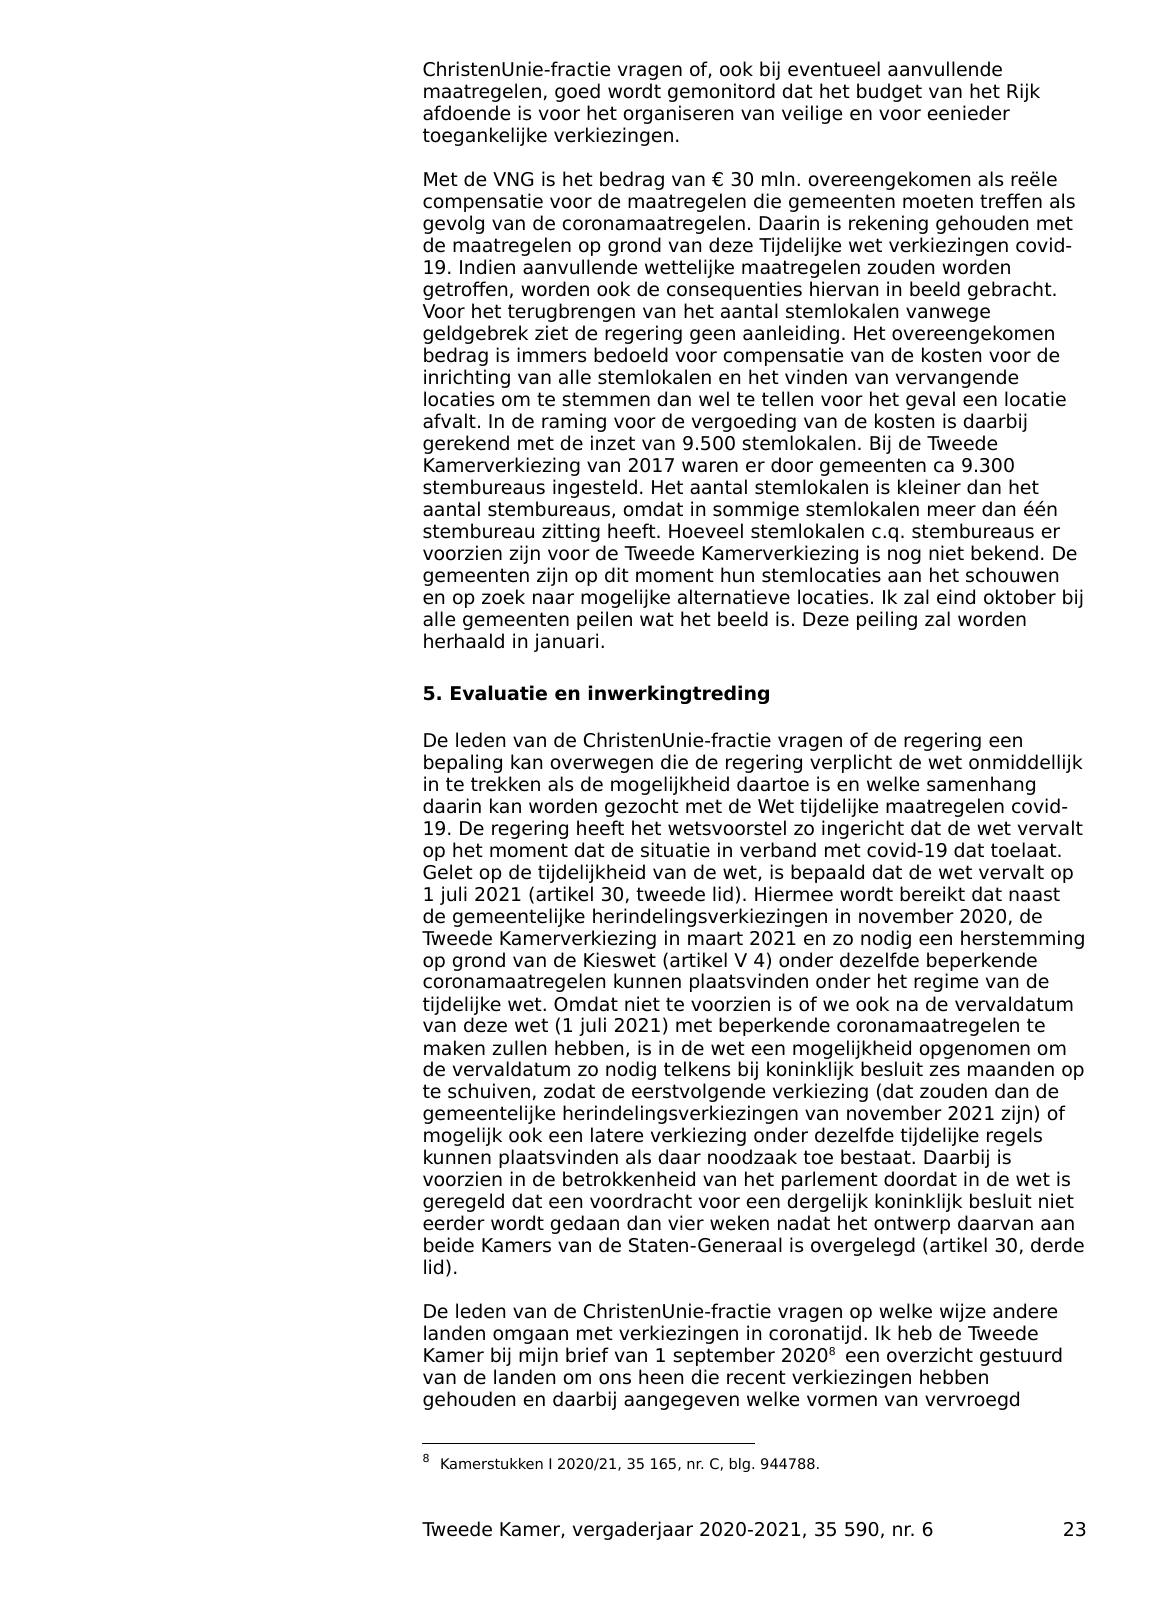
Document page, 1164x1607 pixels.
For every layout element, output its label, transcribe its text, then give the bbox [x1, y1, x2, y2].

text De leden van de ChristenUnie-fractie vragen of de regering een bepaling kan overwegen die de regering verplicht de wet onmiddellijk in te trekken als de mogelijkheid daartoe is en welke samenhang daarin kan worden gezocht met de Wet tijdelijke maatregelen covid-19. De regering heeft het wetsvoorstel zo ingericht dat de wet vervalt op het moment dat de situatie in verband met covid-19 dat toelaat. Gelet op de tijdelijkheid van de wet, is bepaald dat de wet vervalt op 1 juli 2021 (artikel 30, tweede lid). Hiermee wordt bereikt dat naast de gemeentelijke herindelingsverkiezingen in november 2020, de Tweede Kamerverkiezing in maart 2021 en zo nodig een herstemming op grond van de Kieswet (artikel V 4) onder dezelfde beperkende coronamaatregelen kunnen plaatsvinden onder het regime van de tijdelijke wet. Omdat niet te voorzien is of we ook na de vervaldatum van deze wet (1 juli 2021) met beperkende coronamaatregelen te maken zullen hebben, is in de wet een mogelijkheid opgenomen om de vervaldatum zo nodig telkens bij koninklijk besluit zes maanden op te schuiven, zodat de eerstvolgende verkiezing (dat zouden dan de gemeentelijke herindelingsverkiezingen van november 2021 zijn) of mogelijk ook een latere verkiezing onder dezelfde tijdelijke regels kunnen plaatsvinden als daar noodzaak toe bestaat. Daarbij is voorzien in de betrokkenheid van het parlement doordat in de wet is geregeld dat een voordracht voor een dergelijk koninklijk besluit niet eerder wordt gedaan dan vier weken nadat het ontwerp daarvan aan beide Kamers van de Staten-Generaal is overgelegd (artikel 30, derde lid). [422, 730, 1087, 1279]
subtitle 5. Evaluatie en inwerkingtreding [422, 683, 1087, 705]
text Kamerstukken I 2020/21, 35 165, nr. C, blg. 944788. [422, 1452, 1087, 1474]
text ChristenUnie-fractie vragen of, ook bij eventueel aanvullende maatregelen, goed wordt gemonitord dat het budget van het Rijk afdoende is voor het organiseren van veilige en voor eenieder toegankelijke verkiezingen. [422, 59, 1087, 147]
text De leden van de ChristenUnie-fractie vragen op welke wijze andere landen omgaan met verkiezingen in coronatijd. Ik heb de Tweede Kamer bij mijn brief van 1 september 2020 een overzicht gestuurd van de landen om ons heen die recent verkiezingen hebben gehouden en daarbij aangegeven welke vormen van vervroegd [422, 1301, 1087, 1411]
text Voor het terugbrengen van het aantal stemlokalen vanwege geldgebrek ziet de regering geen aanleiding. Het overeengekomen bedrag is immers bedoeld voor compensatie van de kosten voor de inrichting van alle stemlokalen en het vinden van vervangende locaties om te stemmen dan wel te tellen voor het geval een locatie afvalt. In de raming voor de vergoeding van de kosten is daarbij gerekend met de inzet van 9.500 stemlokalen. Bij de Tweede Kamerverkiezing van 2017 waren er door gemeenten ca 9.300 stembureaus ingesteld. Het aantal stemlokalen is kleiner dan het aantal stembureaus, omdat in sommige stemlokalen meer dan één stembureau zitting heeft. Hoeveel stemlokalen c.q. stembureaus er voorzien zijn voor de Tweede Kamerverkiezing is nog niet bekend. De gemeenten zijn op dit moment hun stemlocaties aan het schouwen en op zoek naar mogelijke alternatieve locaties. Ik zal eind oktober bij alle gemeenten peilen wat het beeld is. Deze peiling zal worden herhaald in januari. [422, 301, 1087, 653]
text Met de VNG is het bedrag van € 30 mln. overeengekomen als reële compensatie voor de maatregelen die gemeenten moeten treffen als gevolg van de coronamaatregelen. Daarin is rekening gehouden met de maatregelen op grond van deze Tijdelijke wet verkiezingen covid-19. Indien aanvullende wettelijke maatregelen zouden worden getroffen, worden ook de consequenties hiervan in beeld gebracht. [422, 169, 1087, 301]
